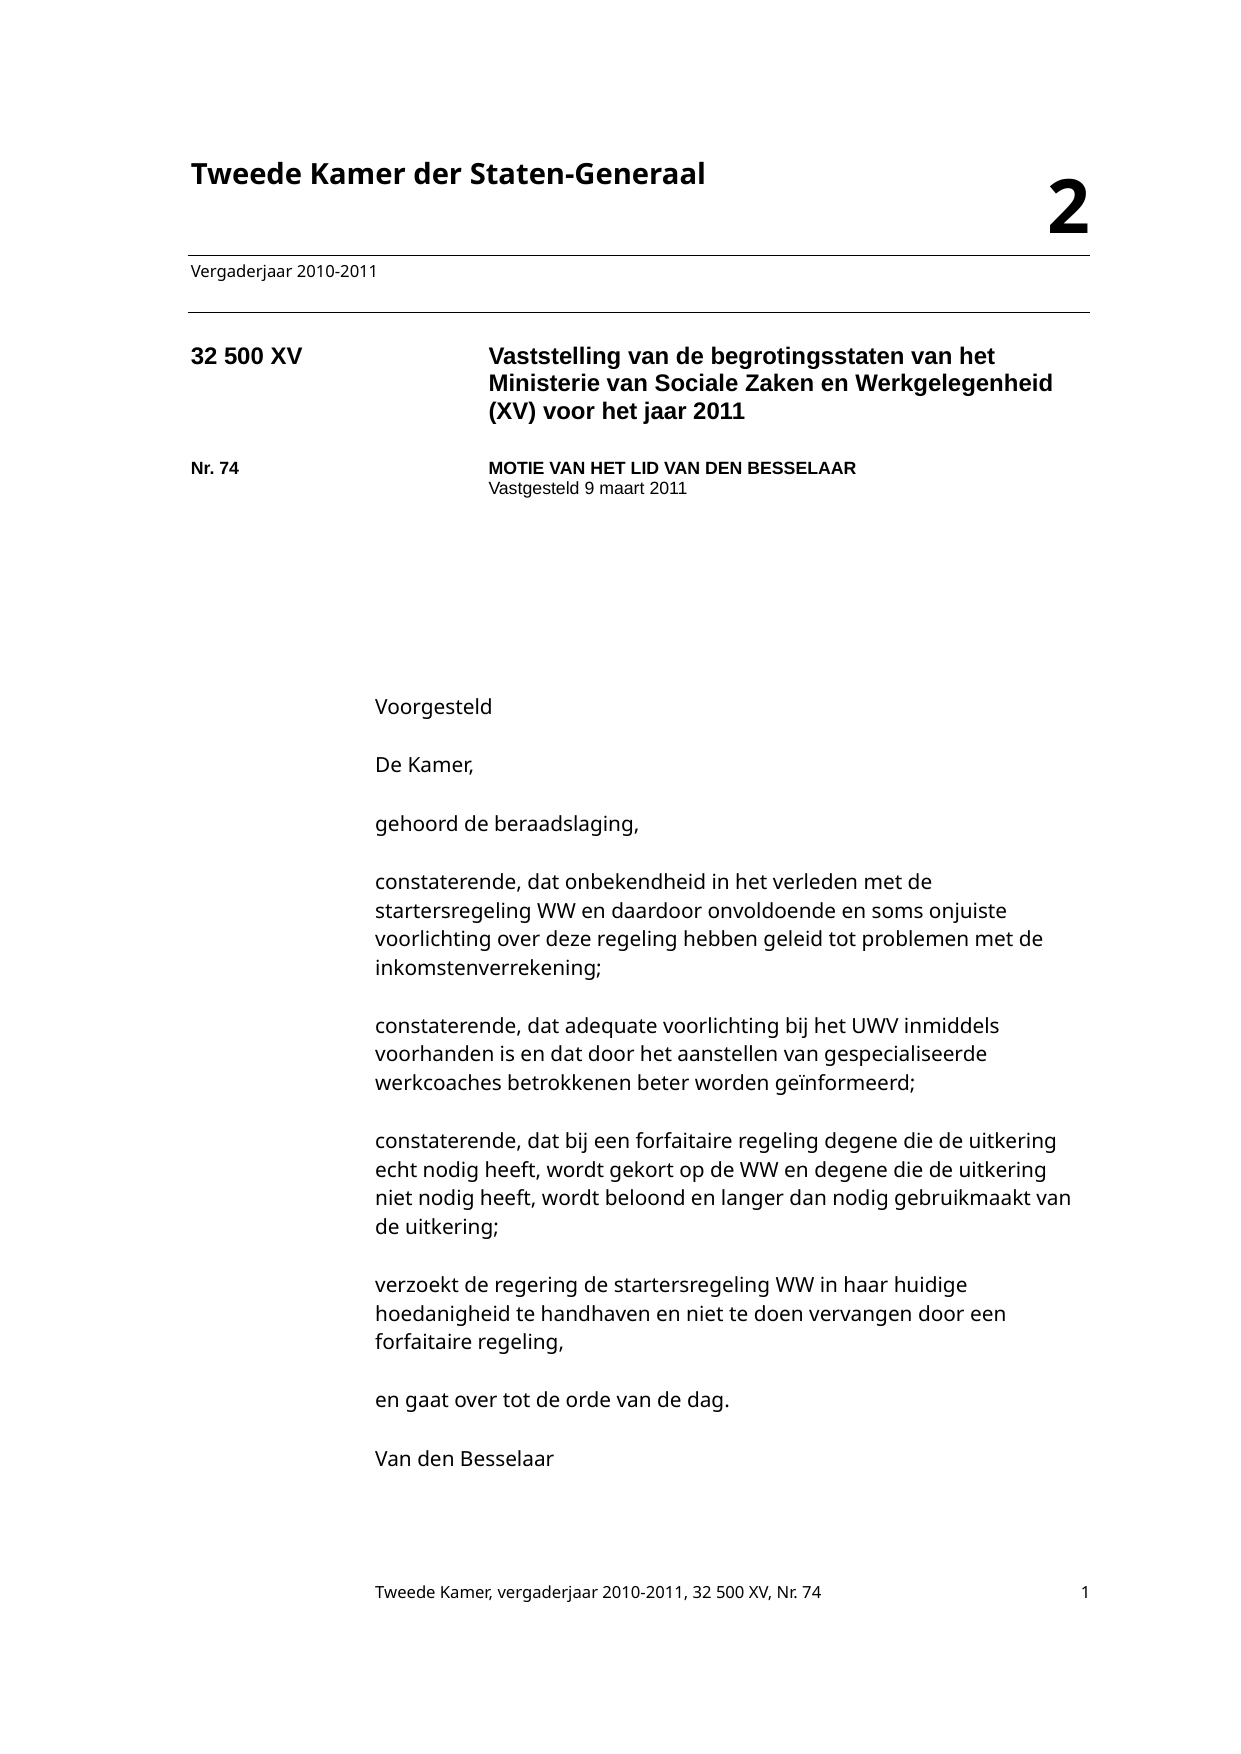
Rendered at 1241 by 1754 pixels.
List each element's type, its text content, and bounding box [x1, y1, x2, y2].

text verzoekt de regering de startersregeling WW in haar huidige hoedanigheid te handhaven en niet te doen vervangen door een forfaitaire regeling, [375, 1270, 1090, 1356]
text constaterende, dat onbekendheid in het verleden met de startersregeling WW en daardoor onvoldoende en soms onjuiste voorlichting over deze regeling hebben geleid tot problemen met de inkomstenverrekening; [375, 867, 1090, 981]
table_cell [485, 256, 1090, 312]
text Van den Besselaar [375, 1444, 1090, 1472]
text Voorgesteld [375, 692, 1090, 721]
table_cell [485, 313, 1090, 339]
table_cell [188, 313, 485, 339]
table_cell Nr. 74 [188, 455, 485, 573]
table_cell MOTIE VAN HET LID VAN DEN BESSELAAR Vastgesteld 9 maart 2011 [485, 455, 1090, 573]
table_header 2 [910, 150, 1090, 255]
text De Kamer, [375, 751, 1090, 779]
text constaterende, dat bij een forfaitaire regeling degene die de uitkering echt nodig heeft, wordt gekort op de WW en degene die de uitkering niet nodig heeft, wordt beloond en langer dan nodig gebruikmaakt van de uitkering; [375, 1126, 1090, 1240]
text en gaat over tot de orde van de dag. [375, 1386, 1090, 1414]
table_cell 32 500 XV [188, 339, 485, 454]
text constaterende, dat adequate voorlichting bij het UWV inmiddels voorhanden is en dat door het aanstellen van gespecialiseerde werkcoaches betrokkenen beter worden geïnformeerd; [375, 1011, 1090, 1096]
table_cell Vergaderjaar 2010-2011 [188, 256, 485, 312]
table_header Tweede Kamer der Staten-Generaal [188, 150, 909, 255]
table_cell Vaststelling van de begrotingsstaten van het Ministerie van Sociale Zaken en Werkgelegenheid (XV) voor het jaar 2011 [485, 339, 1090, 454]
text gehoord de beraadslaging, [375, 809, 1090, 837]
